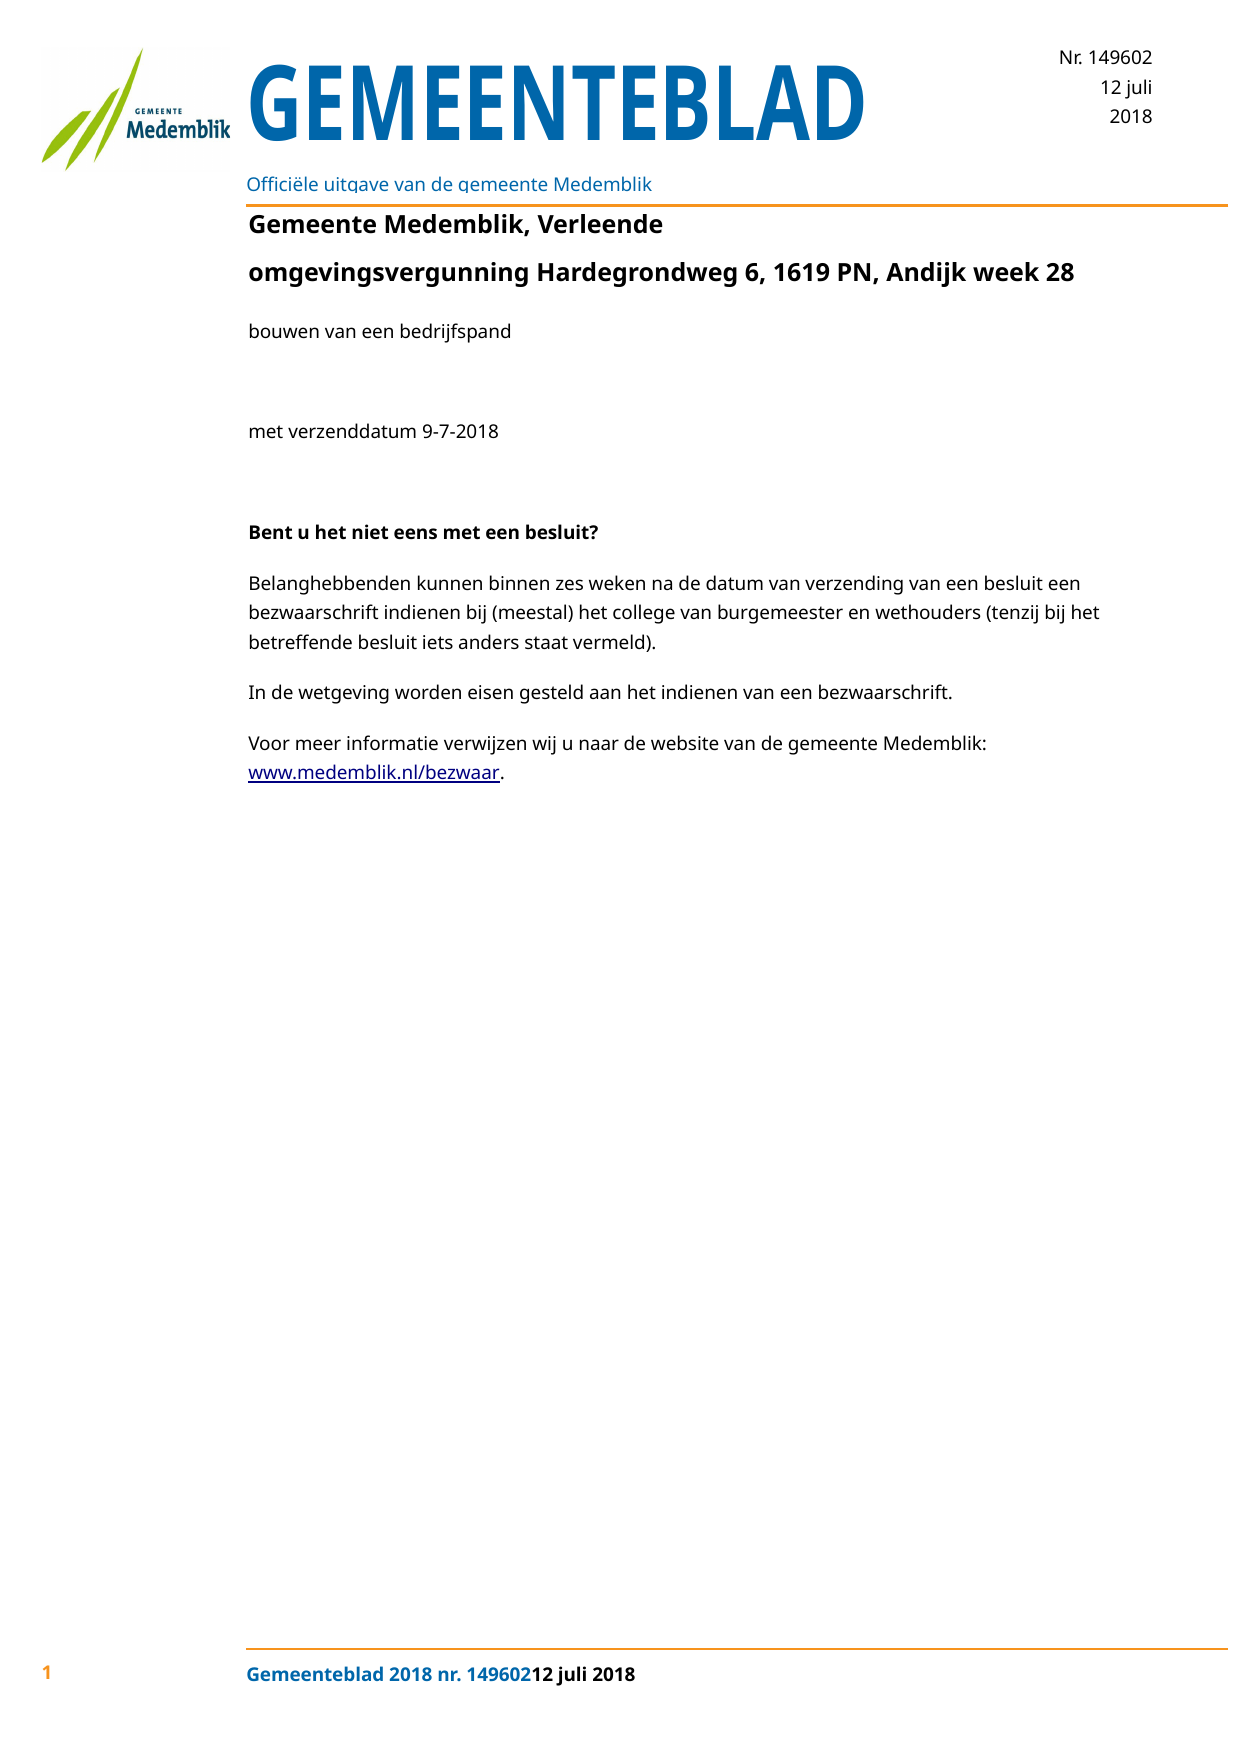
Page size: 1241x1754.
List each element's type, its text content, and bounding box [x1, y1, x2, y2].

text Voor meer informatie verwijzen wij u naar de website van de gemeente Medemblik: www.medemblik.nl/bezwaar. [248, 730, 1152, 785]
text In de wetgeving worden eisen gesteld aan het indienen van een bezwaarschrift. [248, 679, 1152, 705]
text bouwen van een bedrijfspand [248, 318, 1152, 344]
text Belanghebbenden kunnen binnen zes weken na de datum van verzending van een besluit een bezwaarschrift indienen bij (meestal) het college van burgemeester en wethouders (tenzij bij het betreffende besluit iets anders staat vermeld). [248, 570, 1152, 655]
picture [41, 47, 231, 172]
text met verzenddatum 9-7-2018 [248, 419, 1152, 444]
text Gemeente Medemblik, Verleende omgevingsvergunning Hardegrondweg 6, 1619 PN, Andijk week 28 [248, 207, 1152, 288]
text Bent u het niet eens met een besluit? [248, 519, 1152, 545]
